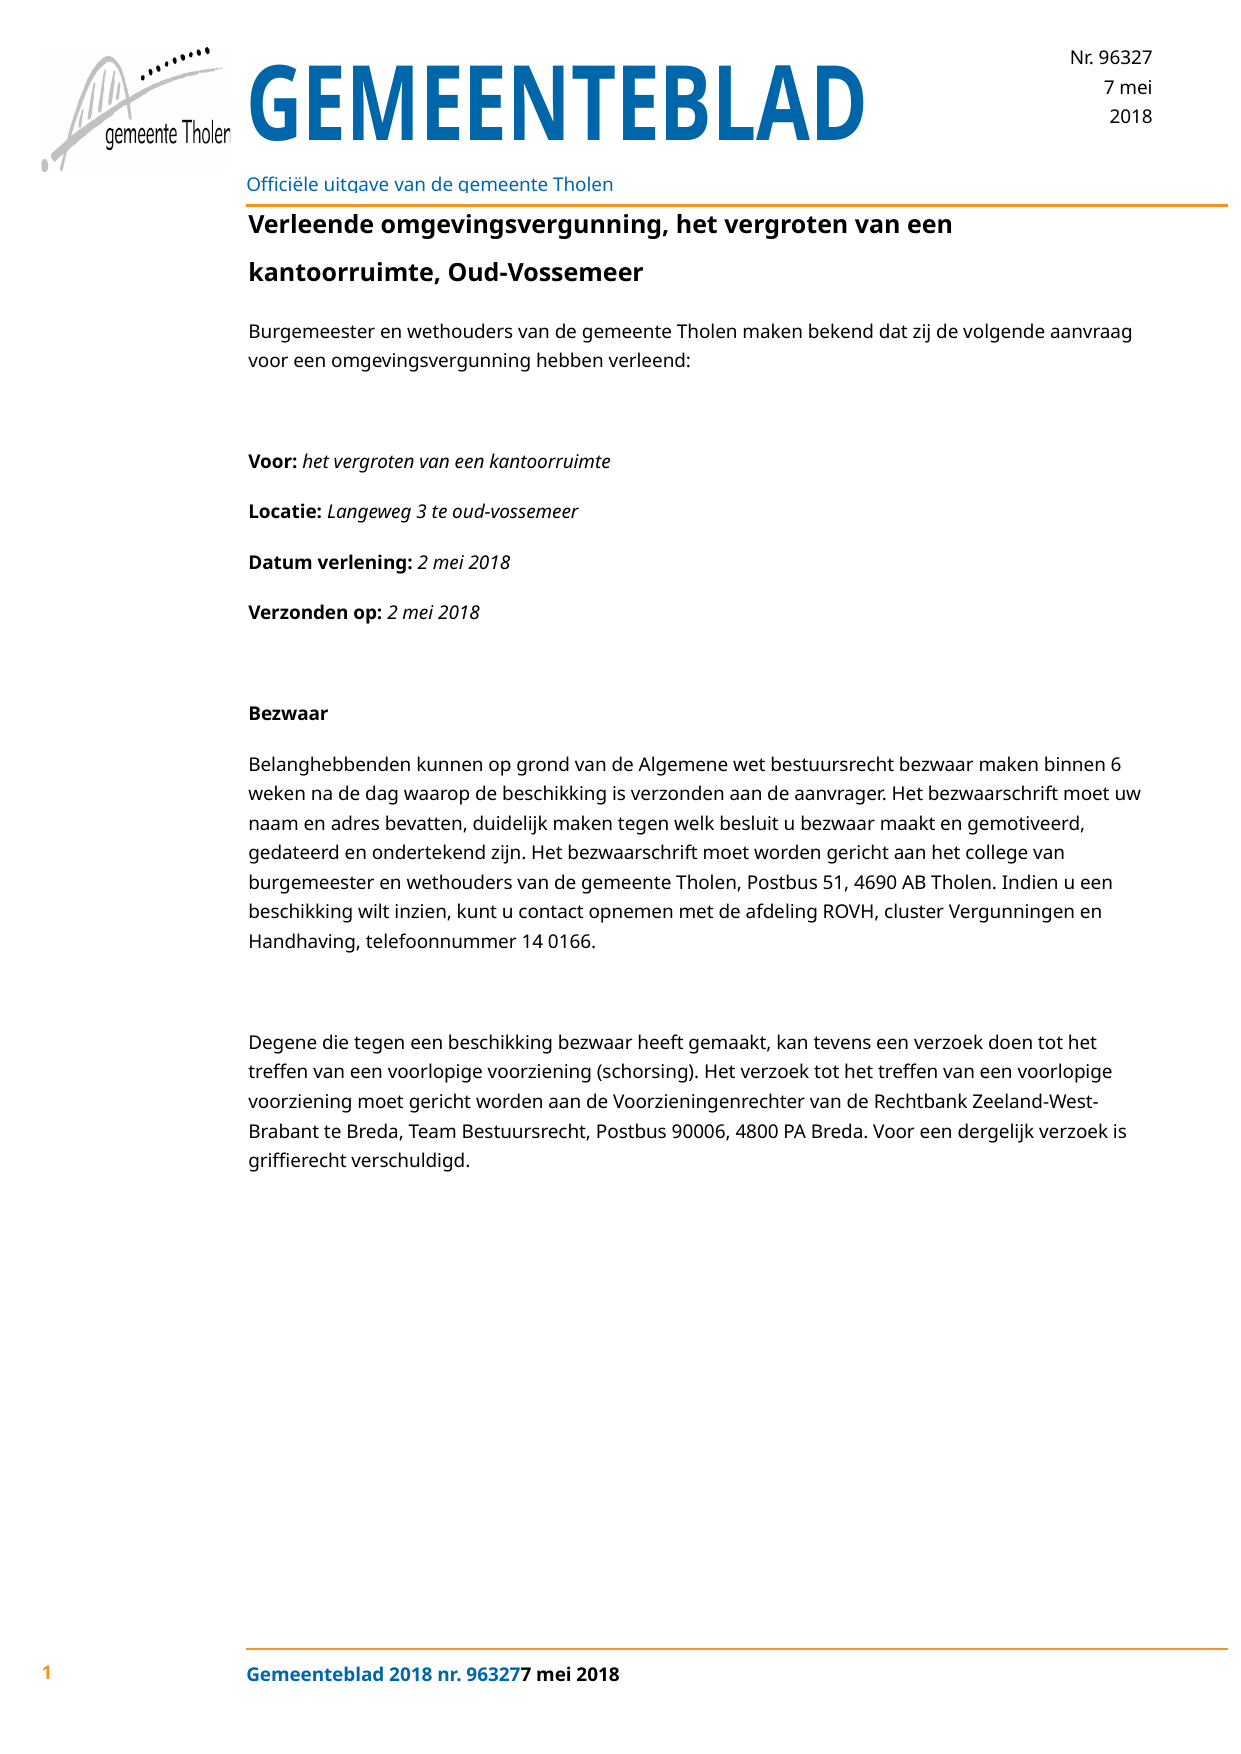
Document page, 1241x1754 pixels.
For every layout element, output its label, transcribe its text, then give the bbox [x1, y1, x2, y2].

text Degene die tegen een beschikking bezwaar heeft gemaakt, kan tevens een verzoek doen tot het treffen van een voorlopige voorziening (schorsing). Het verzoek tot het treffen van een voorlopige voorziening moet gericht worden aan de Voorzieningenrechter van de Rechtbank Zeeland-West-Brabant te Breda, Team Bestuursrecht, Postbus 90006, 4800 PA Breda. Voor een dergelijk verzoek is griffierecht verschuldigd. [248, 1029, 1152, 1173]
text Verleende omgevingsvergunning, het vergroten van een kantoorruimte, Oud-Vossemeer [248, 207, 1152, 288]
text Verzonden op: 2 mei 2018 [248, 599, 1152, 625]
text Locatie: Langeweg 3 te oud-vossemeer [248, 499, 1152, 524]
picture [41, 47, 231, 172]
text Bezwaar [248, 700, 1152, 726]
text Voor: het vergroten van een kantoorruimte [248, 448, 1152, 474]
text Datum verlening: 2 mei 2018 [248, 549, 1152, 575]
text Burgemeester en wethouders van de gemeente Tholen maken bekend dat zij de volgende aanvraag voor een omgevingsvergunning hebben verleend: [248, 318, 1152, 373]
text Belanghebbenden kunnen op grond van de Algemene wet bestuursrecht bezwaar maken binnen 6 weken na de dag waarop de beschikking is verzonden aan de aanvrager. Het bezwaarschrift moet uw naam en adres bevatten, duidelijk maken tegen welk besluit u bezwaar maakt en gemotiveerd, gedateerd en ondertekend zijn. Het bezwaarschrift moet worden gericht aan het college van burgemeester en wethouders van de gemeente Tholen, Postbus 51, 4690 AB Tholen. Indien u een beschikking wilt inzien, kunt u contact opnemen met de afdeling ROVH, cluster Vergunningen en Handhaving, telefoonnummer 14 0166. [248, 751, 1152, 954]
